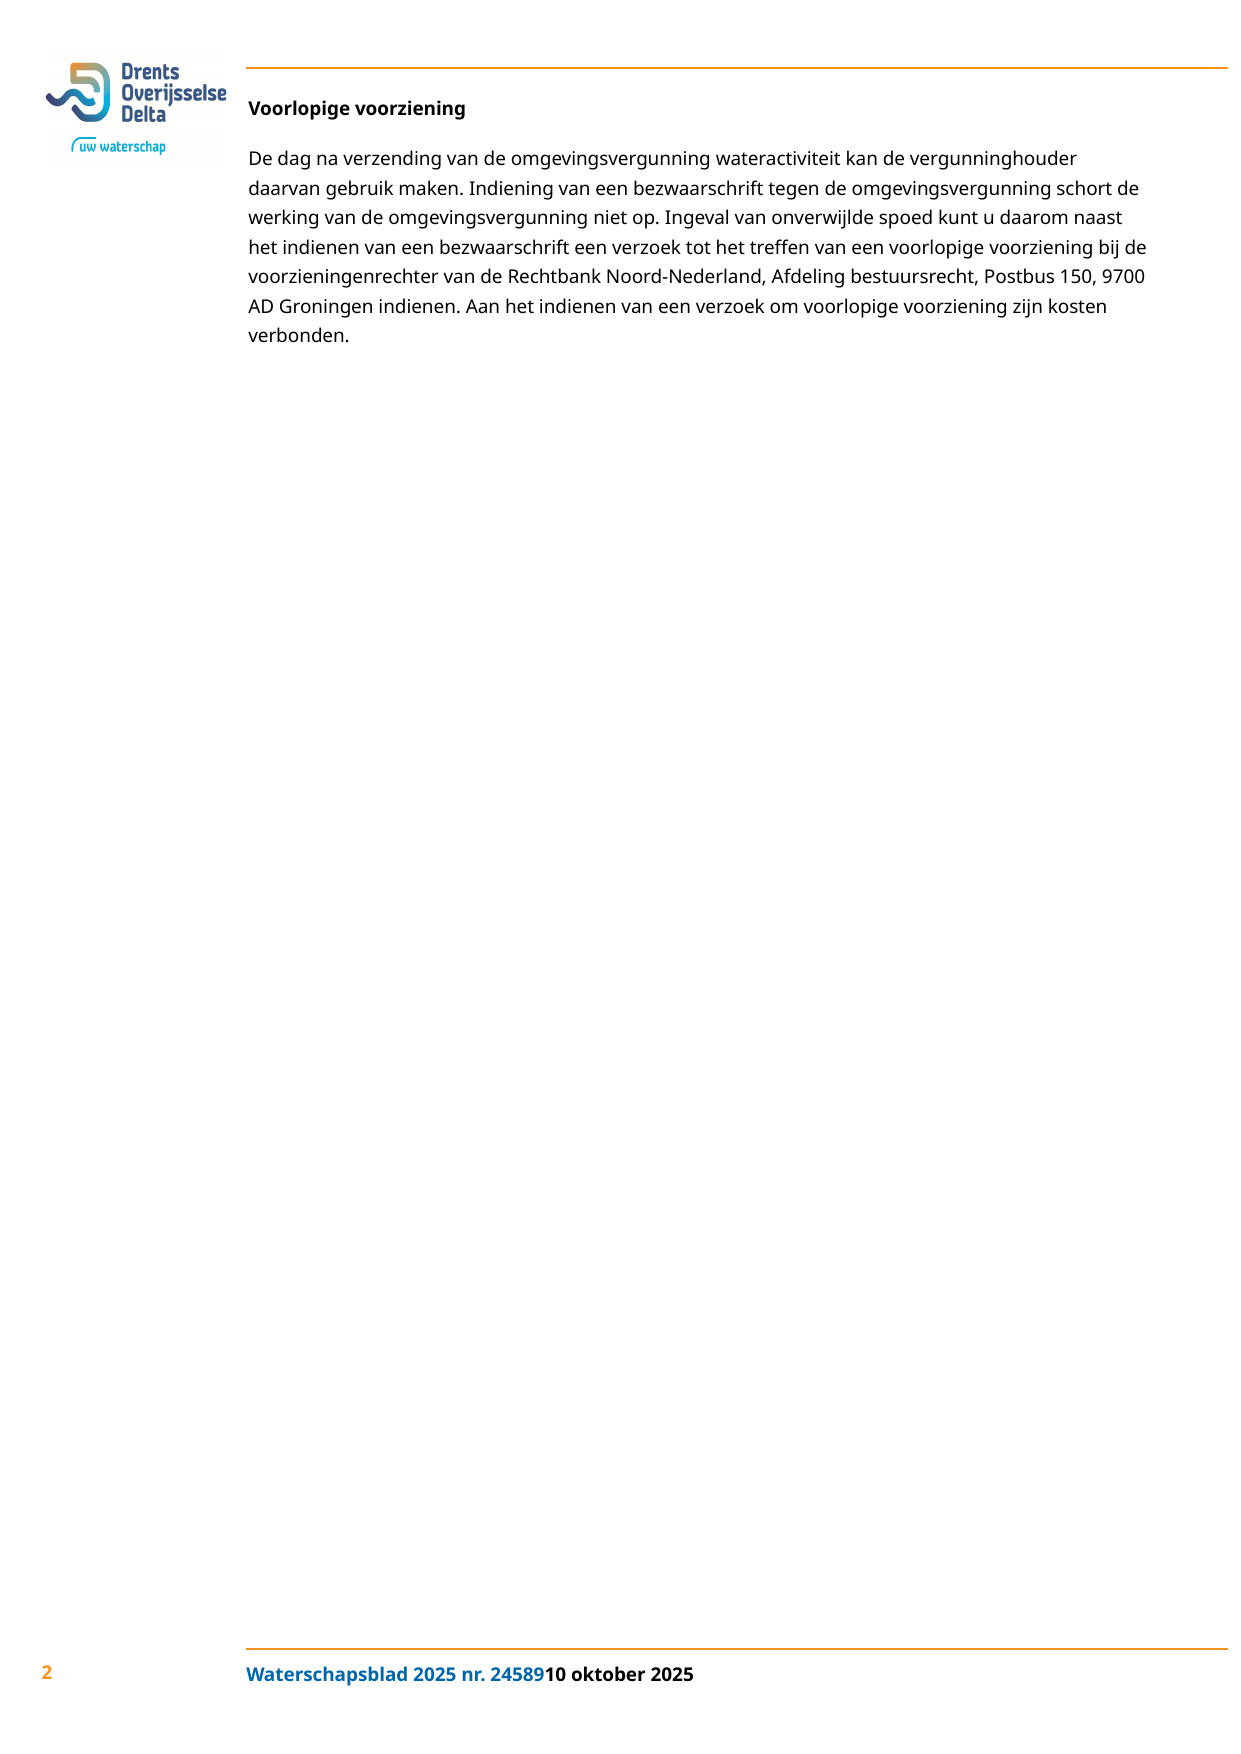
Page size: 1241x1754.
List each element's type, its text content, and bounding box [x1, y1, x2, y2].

picture [41, 47, 231, 172]
text Voorlopige voorziening [248, 95, 1152, 121]
text De dag na verzending van de omgevingsvergunning wateractiviteit kan de vergunninghouder daarvan gebruik maken. Indiening van een bezwaarschrift tegen de omgevingsvergunning schort de werking van de omgevingsvergunning niet op. Ingeval van onverwijlde spoed kunt u daarom naast het indienen van een bezwaarschrift een verzoek tot het treffen van een voorlopige voorziening bij de voorzieningenrechter van de Rechtbank Noord-Nederland, Afdeling bestuursrecht, Postbus 150, 9700 AD Groningen indienen. Aan het indienen van een verzoek om voorlopige voorziening zijn kosten verbonden. [248, 145, 1152, 348]
